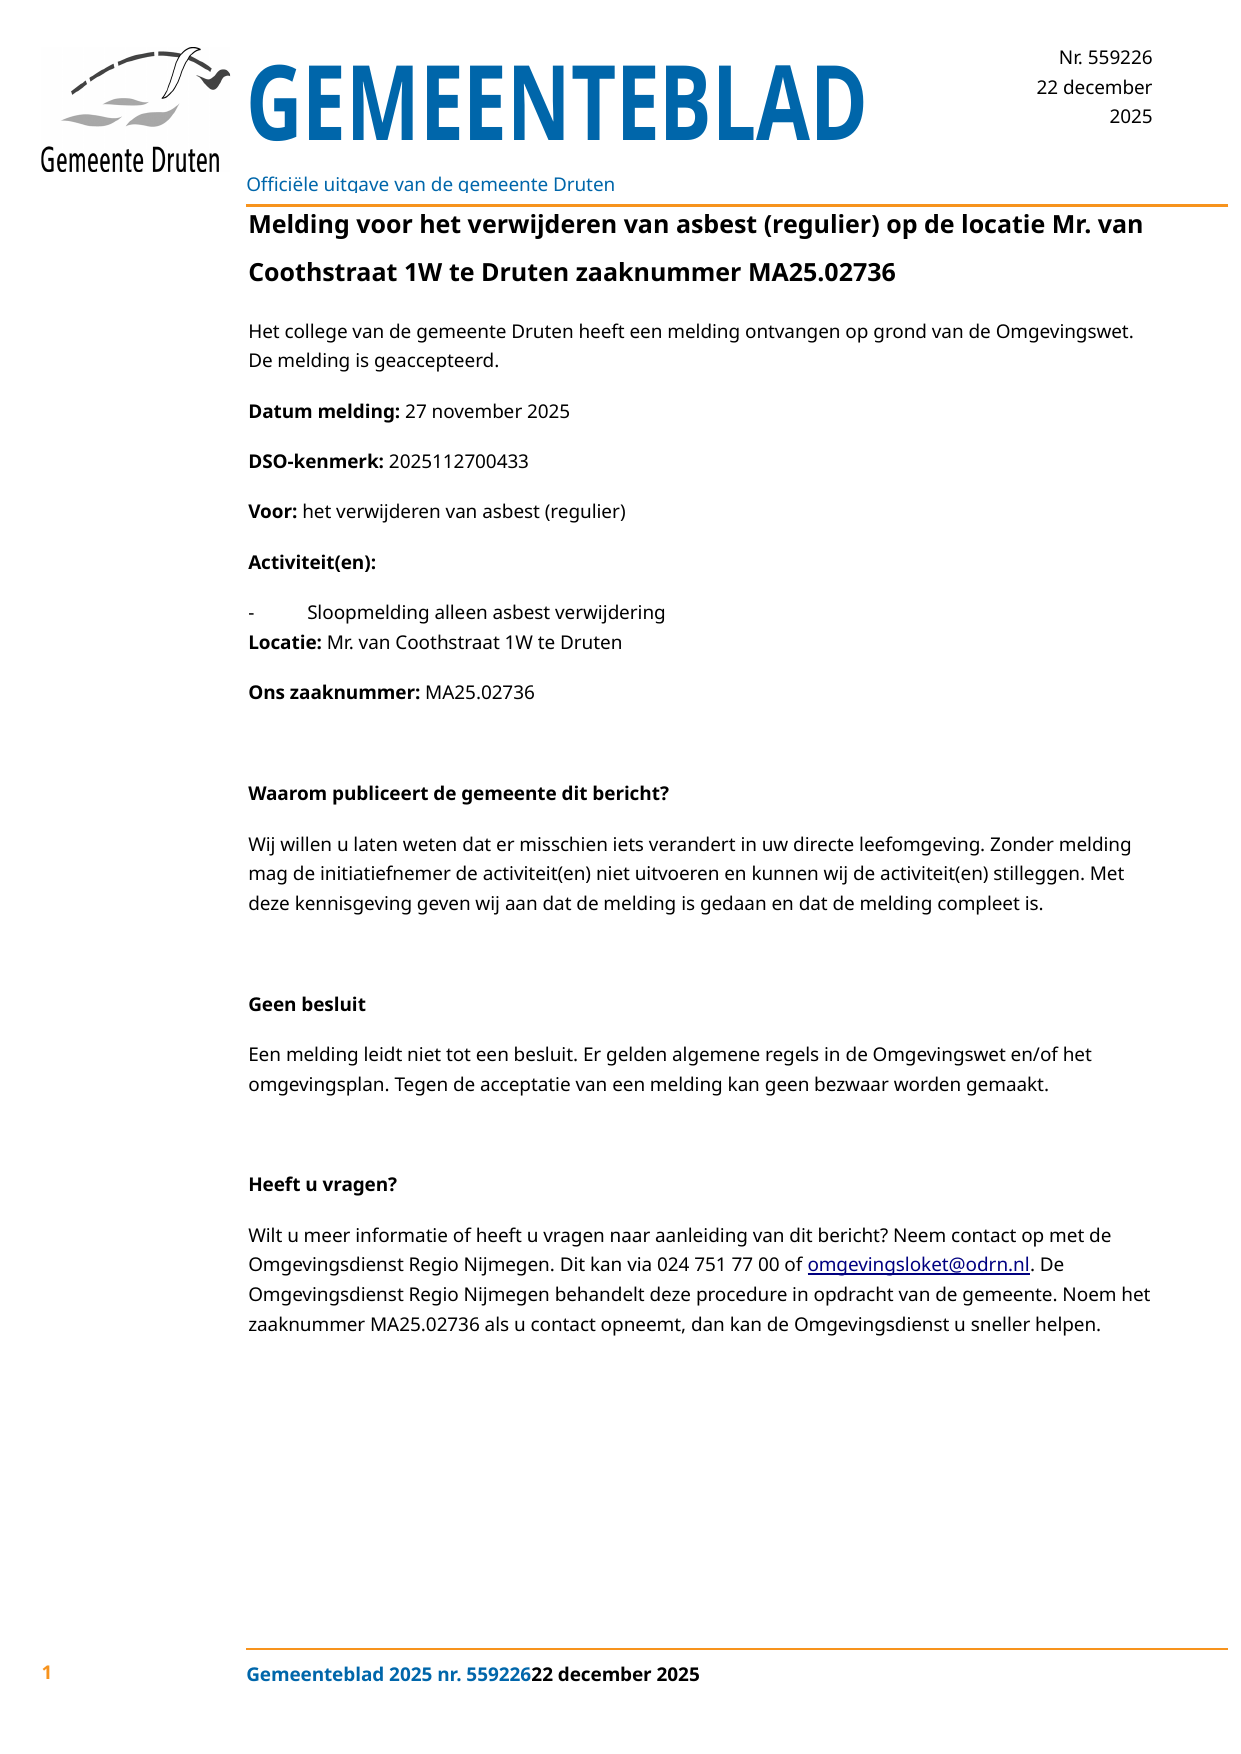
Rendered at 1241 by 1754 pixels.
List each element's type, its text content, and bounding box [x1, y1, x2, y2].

text Een melding leidt niet tot een besluit. Er gelden algemene regels in de Omgevingswet en/of het omgevingsplan. Tegen de acceptatie van een melding kan geen bezwaar worden gemaakt. [248, 1041, 1152, 1097]
text Wij willen u laten weten dat er misschien iets verandert in uw directe leefomgeving. Zonder melding mag de initiatiefnemer de activiteit(en) niet uitvoeren en kunnen wij de activiteit(en) stilleggen. Met deze kennisgeving geven wij aan dat de melding is gedaan en dat de melding compleet is. [248, 831, 1152, 916]
text Waarom publiceert de gemeente dit bericht? [248, 780, 1152, 806]
text Het college van de gemeente Druten heeft een melding ontvangen op grond van de Omgevingswet. De melding is geaccepteerd. [248, 318, 1152, 373]
text Heeft u vragen? [248, 1172, 1152, 1197]
text Ons zaaknummer: MA25.02736 [248, 679, 1152, 705]
text DSO-kenmerk: 2025112700433 [248, 448, 1152, 474]
text Geen besluit [248, 991, 1152, 1017]
list Sloopmelding alleen asbest verwijdering [248, 599, 1152, 625]
text Voor: het verwijderen van asbest (regulier) [248, 499, 1152, 524]
picture [41, 47, 231, 172]
text Wilt u meer informatie of heeft u vragen naar aanleiding van dit bericht? Neem contact op met de Omgevingsdienst Regio Nijmegen. Dit kan via 024 751 77 00 of omgevingsloket@odrn.nl. De Omgevingsdienst Regio Nijmegen behandelt deze procedure in opdracht van de gemeente. Noem het zaaknummer MA25.02736 als u contact opneemt, dan kan de Omgevingsdienst u sneller helpen. [248, 1222, 1152, 1337]
text Locatie: Mr. van Coothstraat 1W te Druten [248, 629, 1152, 655]
text Activiteit(en): [248, 549, 1152, 575]
text Melding voor het verwijderen van asbest (regulier) op de locatie Mr. van Coothstraat 1W te Druten zaaknummer MA25.02736 [248, 207, 1152, 288]
text Datum melding: 27 november 2025 [248, 398, 1152, 424]
